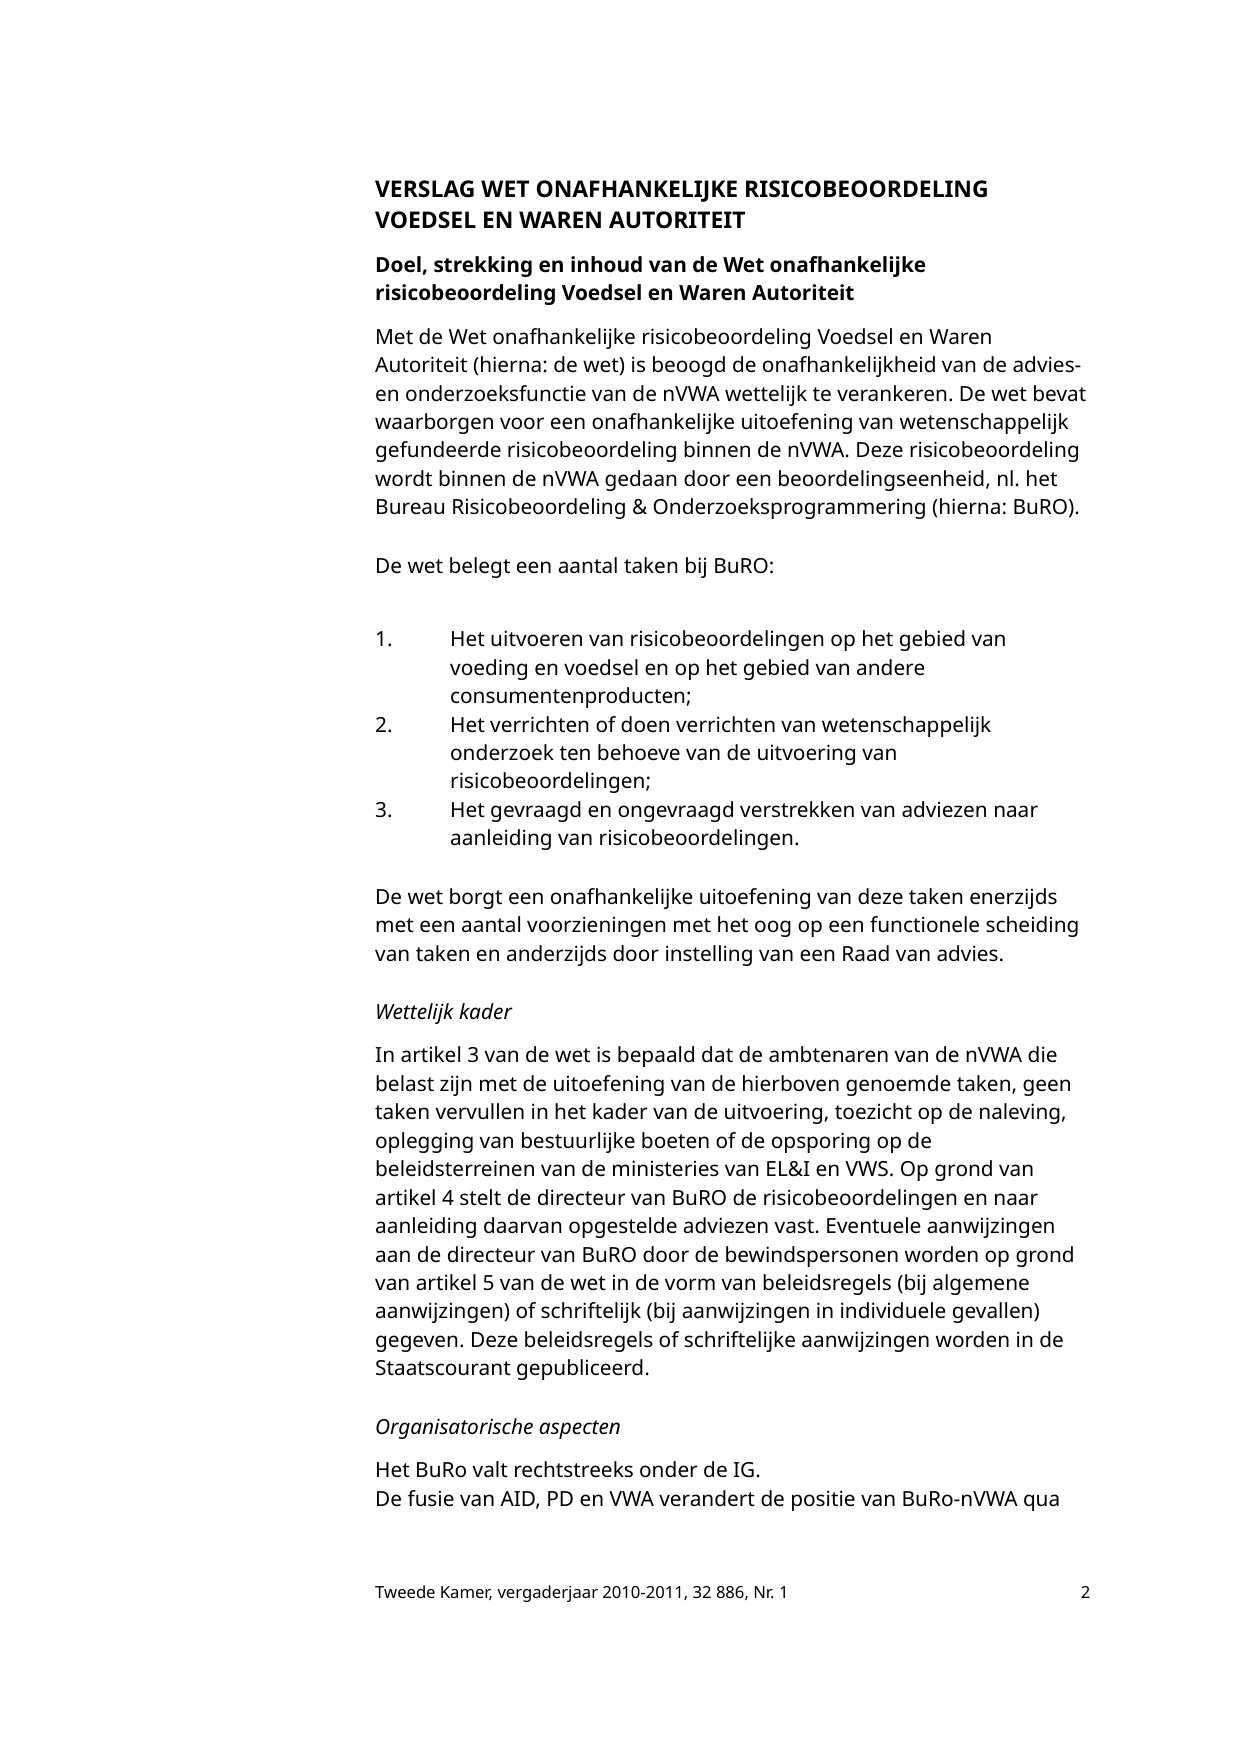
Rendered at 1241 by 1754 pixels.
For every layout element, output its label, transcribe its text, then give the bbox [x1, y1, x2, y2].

subtitle VERSLAG WET ONAFHANKELIJKE RISICOBEOORDELING VOEDSEL EN WAREN AUTORITEIT [375, 172, 1090, 235]
text Wettelijk kader [375, 997, 1090, 1026]
text De fusie van AID, PD en VWA verandert de positie van BuRo-nVWA qua [375, 1484, 1090, 1512]
text In artikel 3 van de wet is bepaald dat de ambtenaren van de nVWA die belast zijn met de uitoefening van de hierboven genoemde taken, geen taken vervullen in het kader van de uitvoering, toezicht op de naleving, oplegging van bestuurlijke boeten of de opsporing op de beleidsterreinen van de ministeries van EL&I en VWS. Op grond van artikel 4 stelt de directeur van BuRO de risicobeoordelingen en naar aanleiding daarvan opgestelde adviezen vast. Eventuele aanwijzingen aan de directeur van BuRO door de bewindspersonen worden op grond van artikel 5 van de wet in de vorm van beleidsregels (bij algemene aanwijzingen) of schriftelijk (bij aanwijzingen in individuele gevallen) gegeven. Deze beleidsregels of schriftelijke aanwijzingen worden in de Staatscourant gepubliceerd. [375, 1041, 1090, 1382]
text De wet borgt een onafhankelijke uitoefening van deze taken enerzijds met een aantal voorzieningen met het oog op een functionele scheiding van taken en anderzijds door instelling van een Raad van advies. [375, 882, 1090, 967]
list Het uitvoeren van risicobeoordelingen op het gebied van voeding en voedsel en op het gebied van andere consumentenproducten; [375, 624, 1090, 710]
text De wet belegt een aantal taken bij BuRO: [375, 551, 1090, 579]
text Met de Wet onafhankelijke risicobeoordeling Voedsel en Waren Autoriteit (hierna: de wet) is beoogd de onafhankelijkheid van de advies- en onderzoeksfunctie van de nVWA wettelijk te verankeren. De wet bevat waarborgen voor een onafhankelijke uitoefening van wetenschappelijk gefundeerde risicobeoordeling binnen de nVWA. Deze risicobeoordeling wordt binnen de nVWA gedaan door een beoordelingseenheid, nl. het Bureau Risicobeoordeling & Onderzoeksprogrammering (hierna: BuRO). [375, 322, 1090, 521]
list Het gevraagd en ongevraagd verstrekken van adviezen naar aanleiding van risicobeoordelingen. [375, 795, 1090, 852]
text Het BuRo valt rechtstreeks onder de IG. [375, 1455, 1090, 1484]
text Organisatorische aspecten [375, 1412, 1090, 1440]
list Het verrichten of doen verrichten van wetenschappelijk onderzoek ten behoeve van de uitvoering van risicobeoordelingen; [375, 710, 1090, 795]
text Doel, strekking en inhoud van de Wet onafhankelijke risicobeoordeling Voedsel en Waren Autoriteit [375, 250, 1090, 307]
